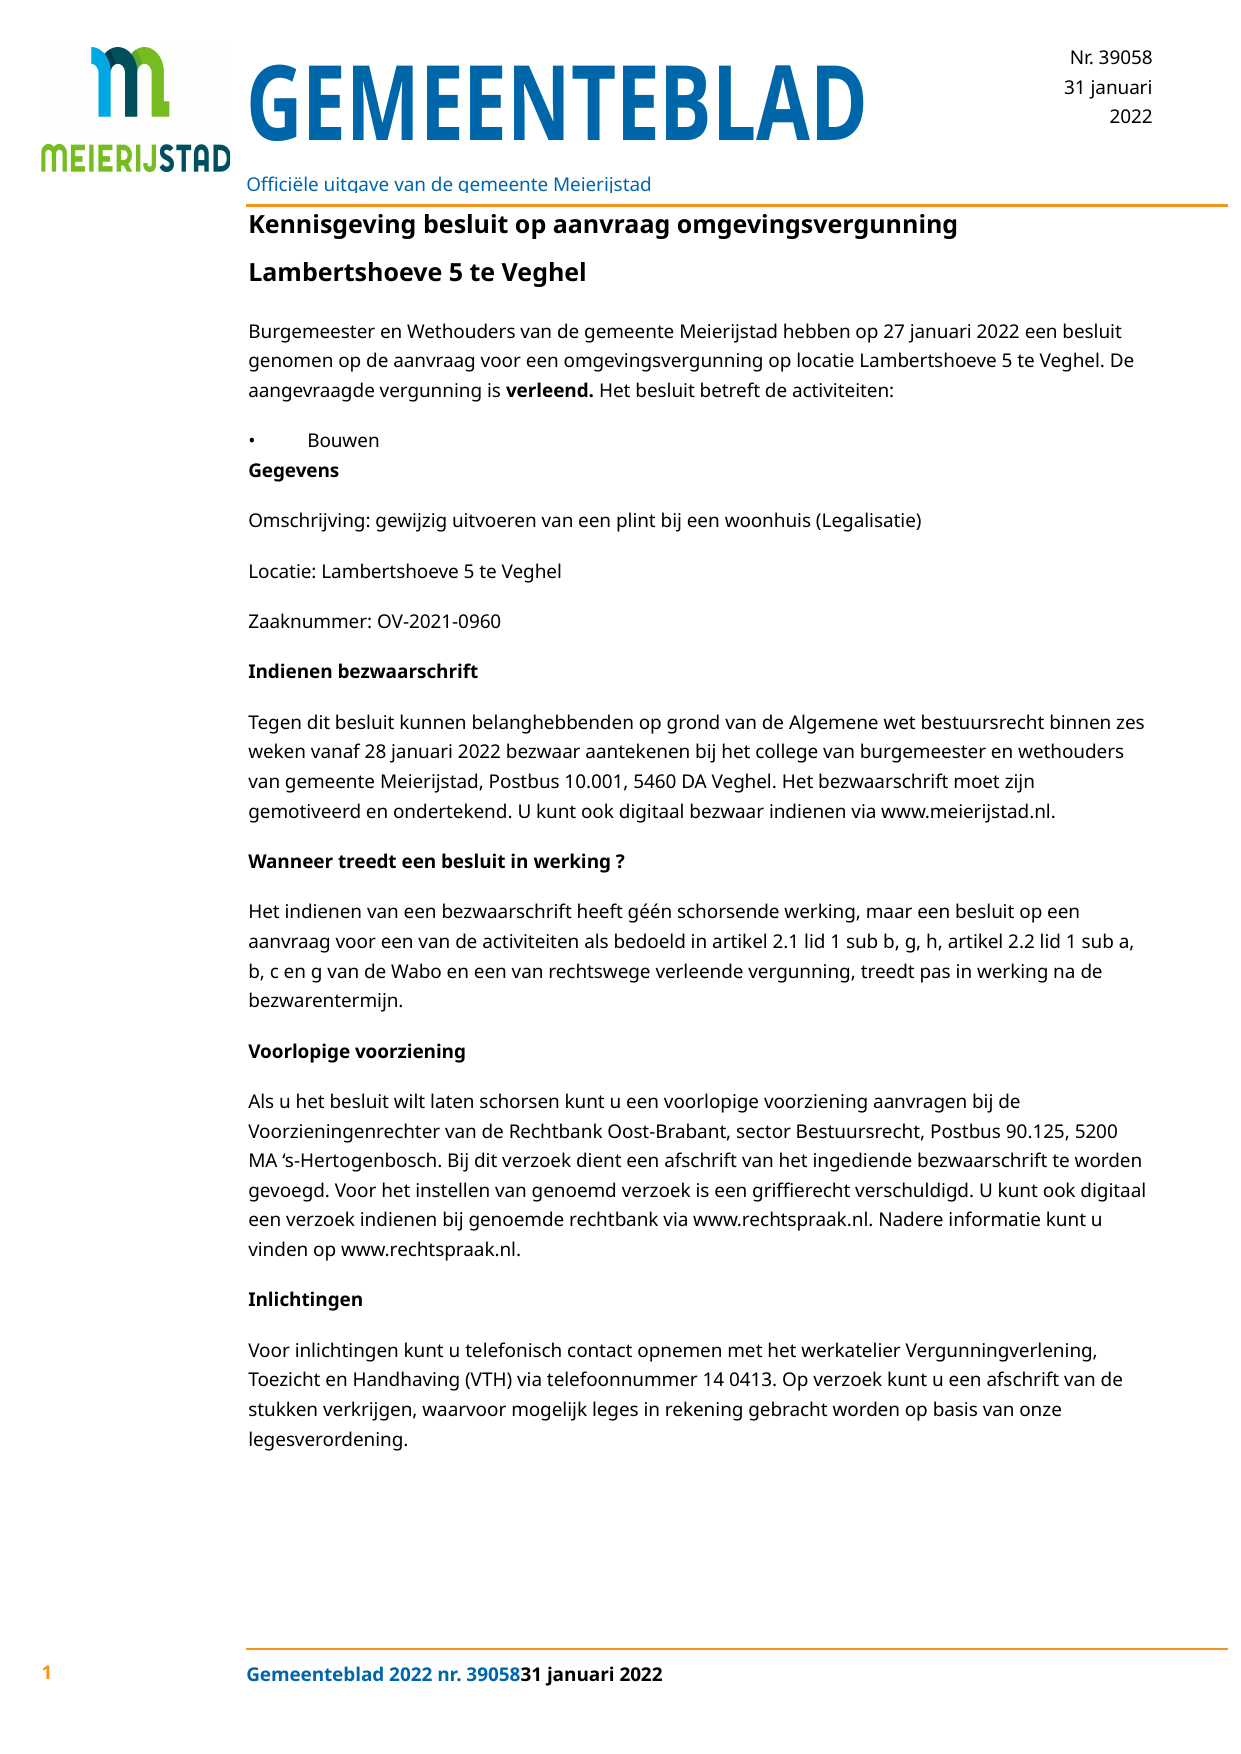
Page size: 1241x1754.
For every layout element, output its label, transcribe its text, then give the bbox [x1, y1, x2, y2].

text Voor inlichtingen kunt u telefonisch contact opnemen met het werkatelier Vergunningverlening, Toezicht en Handhaving (VTH) via telefoonnummer 14 0413. Op verzoek kunt u een afschrift van de stukken verkrijgen, waarvoor mogelijk leges in rekening gebracht worden op basis van onze legesverordening. [248, 1337, 1152, 1452]
text Inlichtingen [248, 1287, 1152, 1312]
text Gegevens [248, 457, 1152, 483]
text Wanneer treedt een besluit in werking ? [248, 848, 1152, 874]
text Omschrijving: gewijzig uitvoeren van een plint bij een woonhuis (Legalisatie) [248, 507, 1152, 533]
text Kennisgeving besluit op aanvraag omgevingsvergunning Lambertshoeve 5 te Veghel [248, 207, 1152, 288]
text Burgemeester en Wethouders van de gemeente Meierijstad hebben op 27 januari 2022 een besluit genomen op de aanvraag voor een omgevingsvergunning op locatie Lambertshoeve 5 te Veghel. De aangevraagde vergunning is verleend. Het besluit betreft de activiteiten: [248, 318, 1152, 403]
text Het indienen van een bezwaarschrift heeft géén schorsende werking, maar een besluit op een aanvraag voor een van de activiteiten als bedoeld in artikel 2.1 lid 1 sub b, g, h, artikel 2.2 lid 1 sub a, b, c en g van de Wabo en een van rechtswege verleende vergunning, treedt pas in werking na de bezwarentermijn. [248, 899, 1152, 1013]
text Locatie: Lambertshoeve 5 te Veghel [248, 558, 1152, 584]
text Zaaknummer: OV-2021-0960 [248, 608, 1152, 634]
text Tegen dit besluit kunnen belanghebbenden op grond van de Algemene wet bestuursrecht binnen zes weken vanaf 28 januari 2022 bezwaar aantekenen bij het college van burgemeester en wethouders van gemeente Meierijstad, Postbus 10.001, 5460 DA Veghel. Het bezwaarschrift moet zijn gemotiveerd en ondertekend. U kunt ook digitaal bezwaar indienen via www.meierijstad.nl. [248, 709, 1152, 824]
list Bouwen [248, 427, 1152, 453]
picture [41, 47, 231, 172]
text Als u het besluit wilt laten schorsen kunt u een voorlopige voorziening aanvragen bij de Voorzieningenrechter van de Rechtbank Oost-Brabant, sector Bestuursrecht, Postbus 90.125, 5200 MA ‘s-Hertogenbosch. Bij dit verzoek dient een afschrift van het ingediende bezwaarschrift te worden gevoegd. Voor het instellen van genoemd verzoek is een griffierecht verschuldigd. U kunt ook digitaal een verzoek indienen bij genoemde rechtbank via www.rechtspraak.nl. Nadere informatie kunt u vinden op www.rechtspraak.nl. [248, 1088, 1152, 1262]
text Indienen bezwaarschrift [248, 659, 1152, 684]
text Voorlopige voorziening [248, 1038, 1152, 1064]
